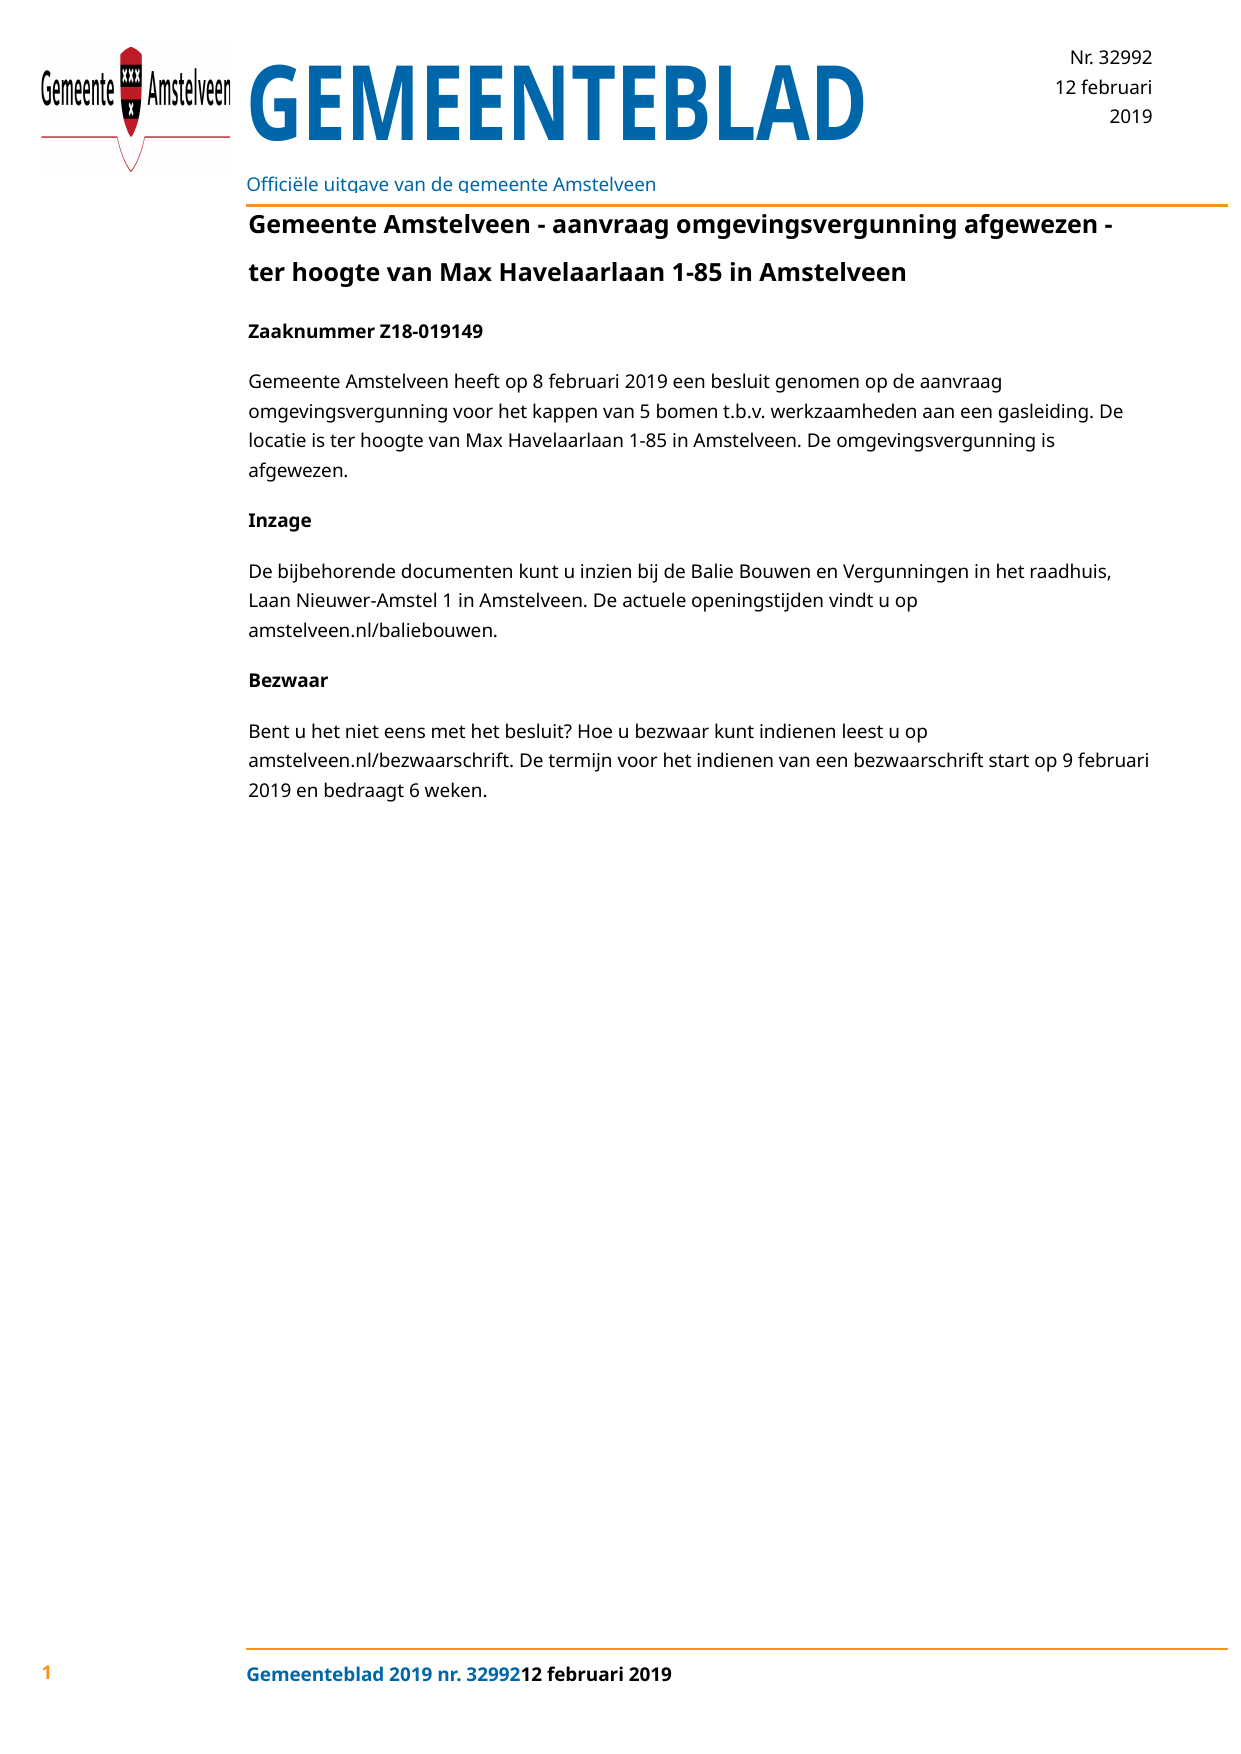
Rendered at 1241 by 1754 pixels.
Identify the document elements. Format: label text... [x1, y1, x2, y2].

text Bent u het niet eens met het besluit? Hoe u bezwaar kunt indienen leest u op amstelveen.nl/bezwaarschrift. De termijn voor het indienen van een bezwaarschrift start op 9 februari 2019 en bedraagt 6 weken. [248, 718, 1152, 803]
text Gemeente Amstelveen - aanvraag omgevingsvergunning afgewezen - ter hoogte van Max Havelaarlaan 1-85 in Amstelveen [248, 207, 1152, 288]
text Zaaknummer Z18-019149 [248, 318, 1152, 344]
text Gemeente Amstelveen heeft op 8 februari 2019 een besluit genomen op de aanvraag omgevingsvergunning voor het kappen van 5 bomen t.b.v. werkzaamheden aan een gasleiding. De locatie is ter hoogte van Max Havelaarlaan 1-85 in Amstelveen. De omgevingsvergunning is afgewezen. [248, 368, 1152, 483]
text Bezwaar [248, 667, 1152, 693]
text Inzage [248, 507, 1152, 533]
text De bijbehorende documenten kunt u inzien bij de Balie Bouwen en Vergunningen in het raadhuis, Laan Nieuwer-Amstel 1 in Amstelveen. De actuele openingstijden vindt u op amstelveen.nl/baliebouwen. [248, 558, 1152, 643]
picture [41, 47, 231, 172]
